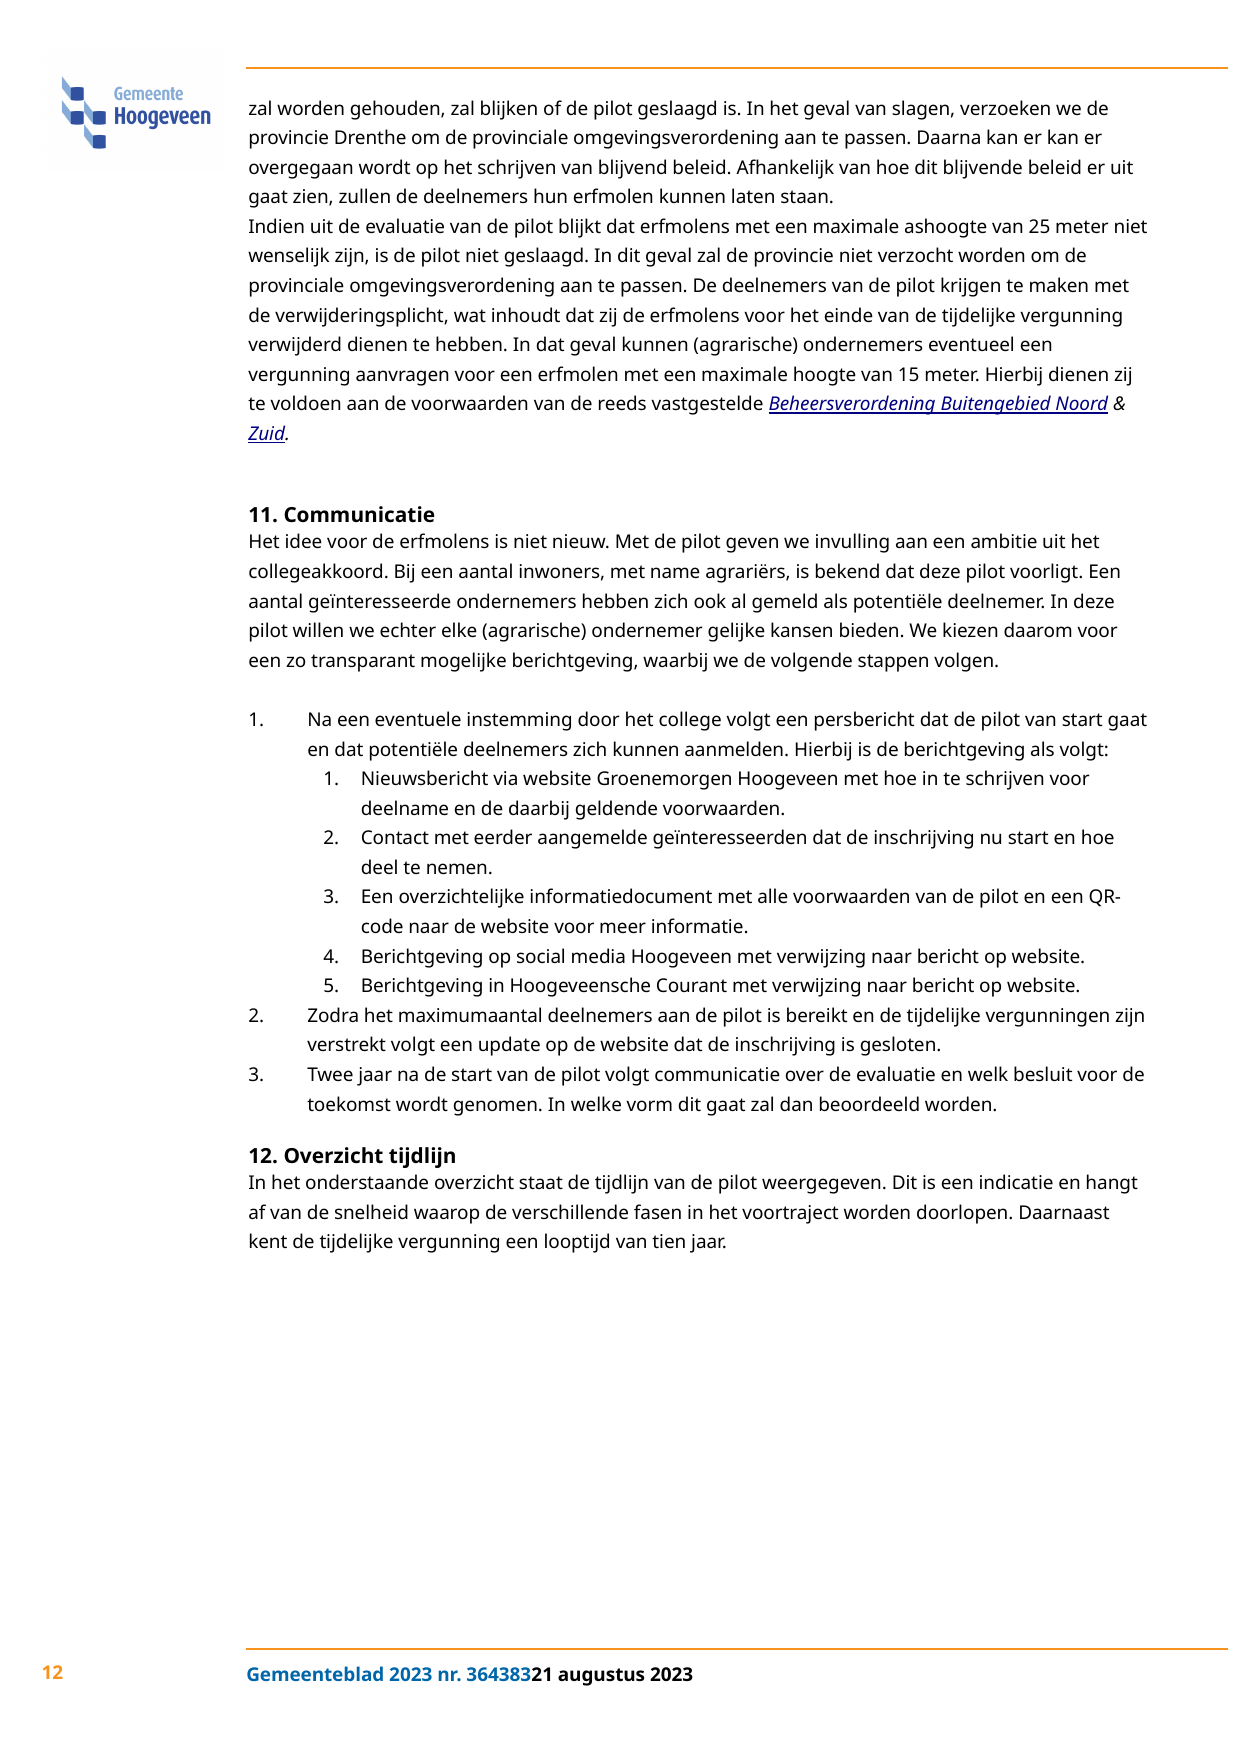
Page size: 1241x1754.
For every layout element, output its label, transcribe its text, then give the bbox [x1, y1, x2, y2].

picture [41, 47, 231, 172]
list Contact met eerder aangemelde geïnteresseerden dat de inschrijving nu start en hoe deel te nemen. [323, 824, 1152, 880]
list Nieuwsbericht via website Groenemorgen Hoogeveen met hoe in te schrijven voor deelname en de daarbij geldende voorwaarden. [323, 765, 1152, 821]
list Na een eventuele instemming door het college volgt een persbericht dat de pilot van start gaat en dat potentiële deelnemers zich kunnen aanmelden. Hierbij is de berichtgeving als volgt: [248, 706, 1152, 761]
text Indien uit de evaluatie van de pilot blijkt dat erfmolens met een maximale ashoogte van 25 meter niet wenselijk zijn, is de pilot niet geslaagd. In dit geval zal de provincie niet verzocht worden om de provinciale omgevingsverordening aan te passen. De deelnemers van de pilot krijgen te maken met de verwijderingsplicht, wat inhoudt dat zij de erfmolens voor het einde van de tijdelijke vergunning verwijderd dienen te hebben. In dat geval kunnen (agrarische) ondernemers eventueel een vergunning aanvragen voor een erfmolen met een maximale hoogte van 15 meter. Hierbij dienen zij te voldoen aan de voorwaarden van de reeds vastgestelde Beheersverordening Buitengebied Noord & Zuid. [248, 213, 1152, 446]
text zal worden gehouden, zal blijken of de pilot geslaagd is. In het geval van slagen, verzoeken we de provincie Drenthe om de provinciale omgevingsverordening aan te passen. Daarna kan er kan er overgegaan wordt op het schrijven van blijvend beleid. Afhankelijk van hoe dit blijvende beleid er uit gaat zien, zullen de deelnemers hun erfmolen kunnen laten staan. [248, 95, 1152, 209]
list Twee jaar na de start van de pilot volgt communicatie over de evaluatie en welk besluit voor de toekomst wordt genomen. In welke vorm dit gaat zal dan beoordeeld worden. [248, 1061, 1152, 1116]
list Berichtgeving in Hoogeveensche Courant met verwijzing naar bericht op website. [323, 972, 1152, 998]
text In het onderstaande overzicht staat de tijdlijn van de pilot weergegeven. Dit is een indicatie en hangt af van de snelheid waarop de verschillende fasen in het voortraject worden doorlopen. Daarnaast kent de tijdelijke vergunning een looptijd van tien jaar. [248, 1169, 1152, 1254]
list Een overzichtelijke informatiedocument met alle voorwaarden van de pilot en een QR-code naar de website voor meer informatie. [323, 884, 1152, 939]
list Berichtgeving op social media Hoogeveen met verwijzing naar bericht op website. [323, 943, 1152, 968]
text 11. Communicatie [248, 500, 1152, 529]
text Het idee voor de erfmolens is niet nieuw. Met de pilot geven we invulling aan een ambitie uit het collegeakkoord. Bij een aantal inwoners, met name agrariërs, is bekend dat deze pilot voorligt. Een aantal geïnteresseerde ondernemers hebben zich ook al gemeld als potentiële deelnemer. In deze pilot willen we echter elke (agrarische) ondernemer gelijke kansen bieden. We kiezen daarom voor een zo transparant mogelijke berichtgeving, waarbij we de volgende stappen volgen. [248, 529, 1152, 673]
list Zodra het maximumaantal deelnemers aan de pilot is bereikt en de tijdelijke vergunningen zijn verstrekt volgt een update op de website dat de inschrijving is gesloten. [248, 1002, 1152, 1057]
text 12. Overzicht tijdlijn [248, 1141, 1152, 1169]
